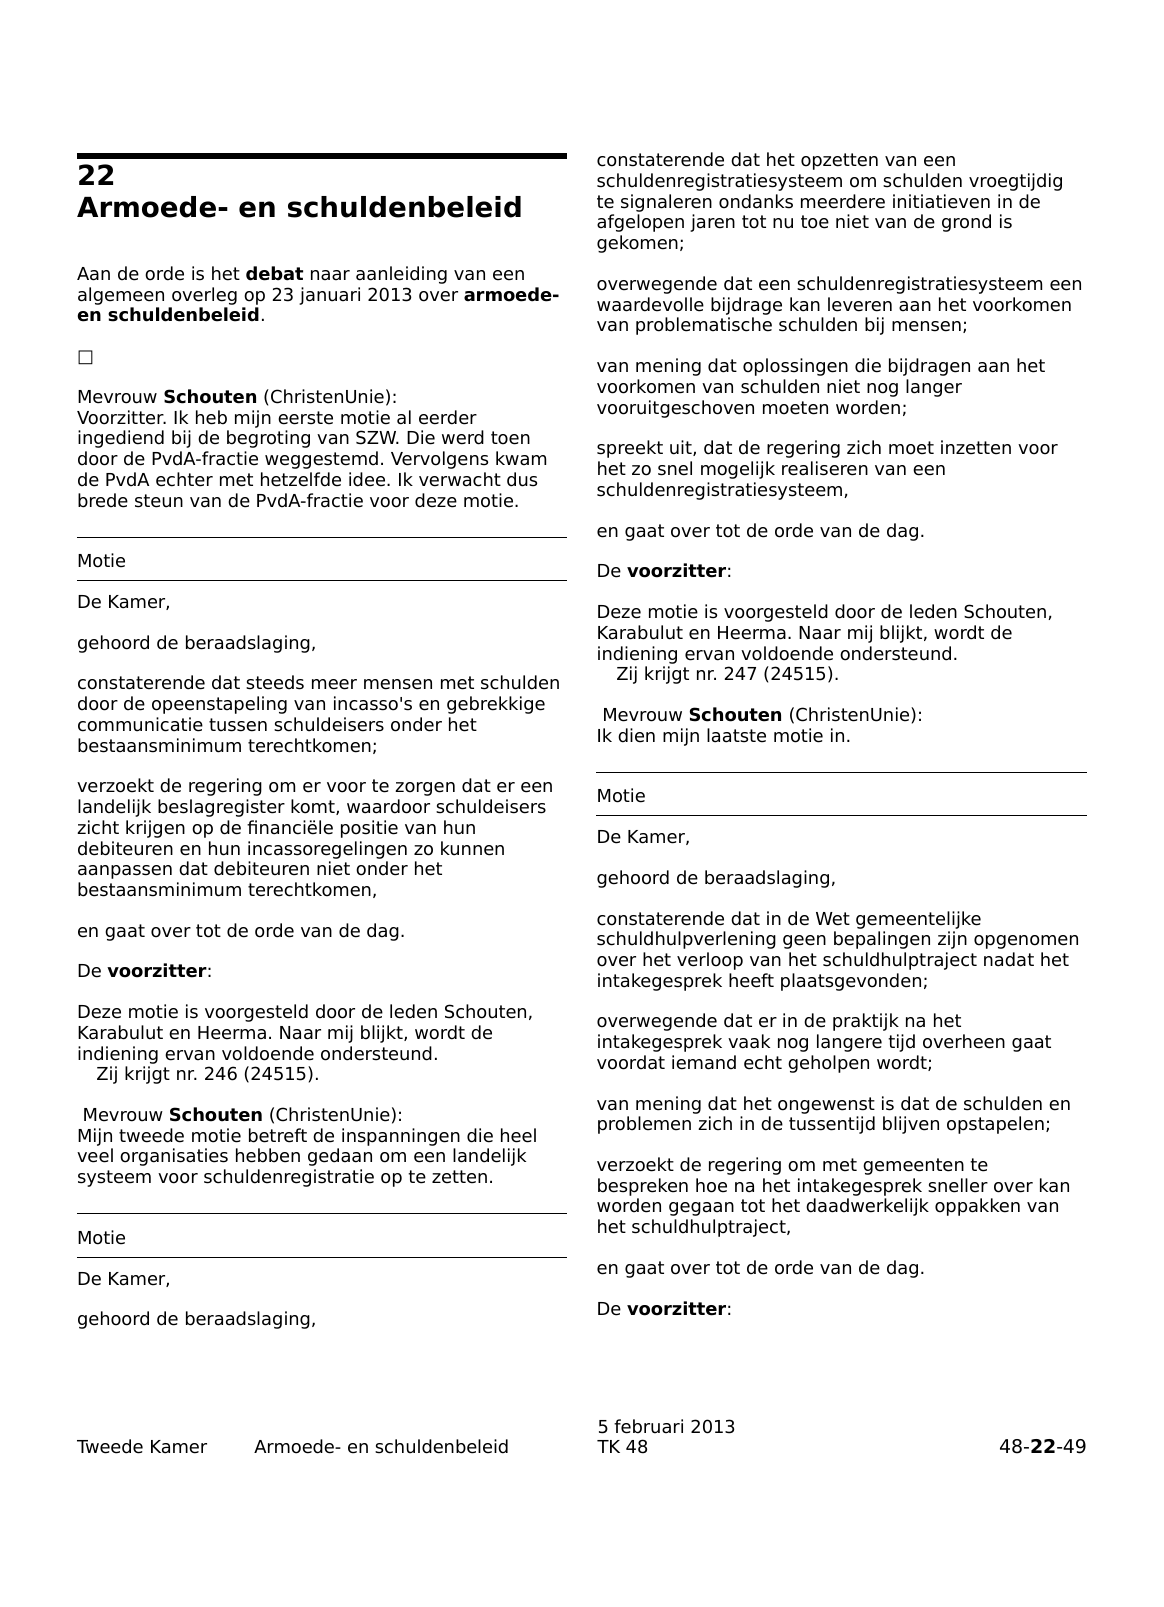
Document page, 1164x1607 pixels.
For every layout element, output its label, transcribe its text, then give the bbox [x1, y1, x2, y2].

text Motie [77, 1228, 567, 1248]
text Voorzitter. Ik heb mijn eerste motie al eerder ingediend bij de begroting van SZW. Die werd toen door de PvdA-fractie weggestemd. Vervolgens kwam de PvdA echter met hetzelfde idee. Ik verwacht dus brede steun van de PvdA-fractie voor deze motie. [77, 407, 567, 511]
text constaterende dat in de Wet gemeentelijke schuldhulpverlening geen bepalingen zijn opgenomen over het verloop van het schuldhulptraject nadat het intakegesprek heeft plaatsgevonden; [596, 908, 1087, 991]
text Deze motie is voorgesteld door de leden Schouten, Karabulut en Heerma. Naar mij blijkt, wordt de indiening ervan voldoende ondersteund. [77, 1002, 567, 1064]
text gehoord de beraadslaging, [77, 1309, 567, 1330]
text Mevrouw Schouten (ChristenUnie): [77, 1105, 567, 1126]
text Motie [596, 786, 1087, 807]
text De Kamer, [77, 1268, 567, 1289]
text verzoekt de regering om er voor te zorgen dat er een landelijk beslagregister komt, waardoor schuldeisers zicht krijgen op de financiële positie van hun debiteuren en hun incassoregelingen zo kunnen aanpassen dat debiteuren niet onder het bestaansminimum terechtkomen, [77, 776, 567, 901]
text De Kamer, [77, 592, 567, 612]
text gehoord de beraadslaging, [77, 632, 567, 653]
text Mevrouw Schouten (ChristenUnie): [596, 705, 1087, 726]
text spreekt uit, dat de regering zich moet inzetten voor het zo snel mogelijk realiseren van een schuldenregistratiesysteem, [596, 438, 1087, 500]
text overwegende dat er in de praktijk na het intakegesprek vaak nog langere tijd overheen gaat voordat iemand echt geholpen wordt; [596, 1011, 1087, 1073]
text en gaat over tot de orde van de dag. [596, 1258, 1087, 1278]
text Mijn tweede motie betreft de inspanningen die heel veel organisaties hebben gedaan om een landelijk systeem voor schuldenregistratie op te zetten. [77, 1126, 567, 1188]
text Deze motie is voorgesteld door de leden Schouten, Karabulut en Heerma. Naar mij blijkt, wordt de indiening ervan voldoende ondersteund. [596, 602, 1087, 664]
text □ [77, 346, 567, 367]
text overwegende dat een schuldenregistratiesysteem een waardevolle bijdrage kan leveren aan het voorkomen van problematische schulden bij mensen; [596, 274, 1087, 336]
text Ik dien mijn laatste motie in. [596, 726, 1087, 746]
text van mening dat het ongewenst is dat de schulden en problemen zich in de tussentijd blijven opstapelen; [596, 1093, 1087, 1135]
text Zij krijgt nr. 246 (24515). [77, 1064, 567, 1085]
text Motie [77, 551, 567, 572]
text De Kamer, [596, 827, 1087, 848]
text constaterende dat steeds meer mensen met schulden door de opeenstapeling van incasso's en gebrekkige communicatie tussen schuldeisers onder het bestaansminimum terechtkomen; [77, 673, 567, 756]
text van mening dat oplossingen die bijdragen aan het voorkomen van schulden niet nog langer vooruitgeschoven moeten worden; [596, 356, 1087, 418]
text en gaat over tot de orde van de dag. [77, 921, 567, 941]
text constaterende dat het opzetten van een schuldenregistratiesysteem om schulden vroegtijdig te signaleren ondanks meerdere initiatieven in de afgelopen jaren tot nu toe niet van de grond is gekomen; [596, 150, 1087, 254]
text Aan de orde is het debat naar aanleiding van een algemeen overleg op 23 januari 2013 over armoede- en schuldenbeleid. [77, 264, 567, 326]
title 22 Armoede- en schuldenbeleid [77, 159, 567, 224]
text Mevrouw Schouten (ChristenUnie): [77, 387, 567, 407]
text De voorzitter: [77, 961, 567, 982]
text verzoekt de regering om met gemeenten te bespreken hoe na het intakegesprek sneller over kan worden gegaan tot het daadwerkelijk oppakken van het schuldhulptraject, [596, 1155, 1087, 1238]
text Zij krijgt nr. 247 (24515). [596, 664, 1087, 685]
text gehoord de beraadslaging, [596, 868, 1087, 888]
text De voorzitter: [596, 1298, 1087, 1319]
text De voorzitter: [596, 561, 1087, 582]
text en gaat over tot de orde van de dag. [596, 520, 1087, 541]
